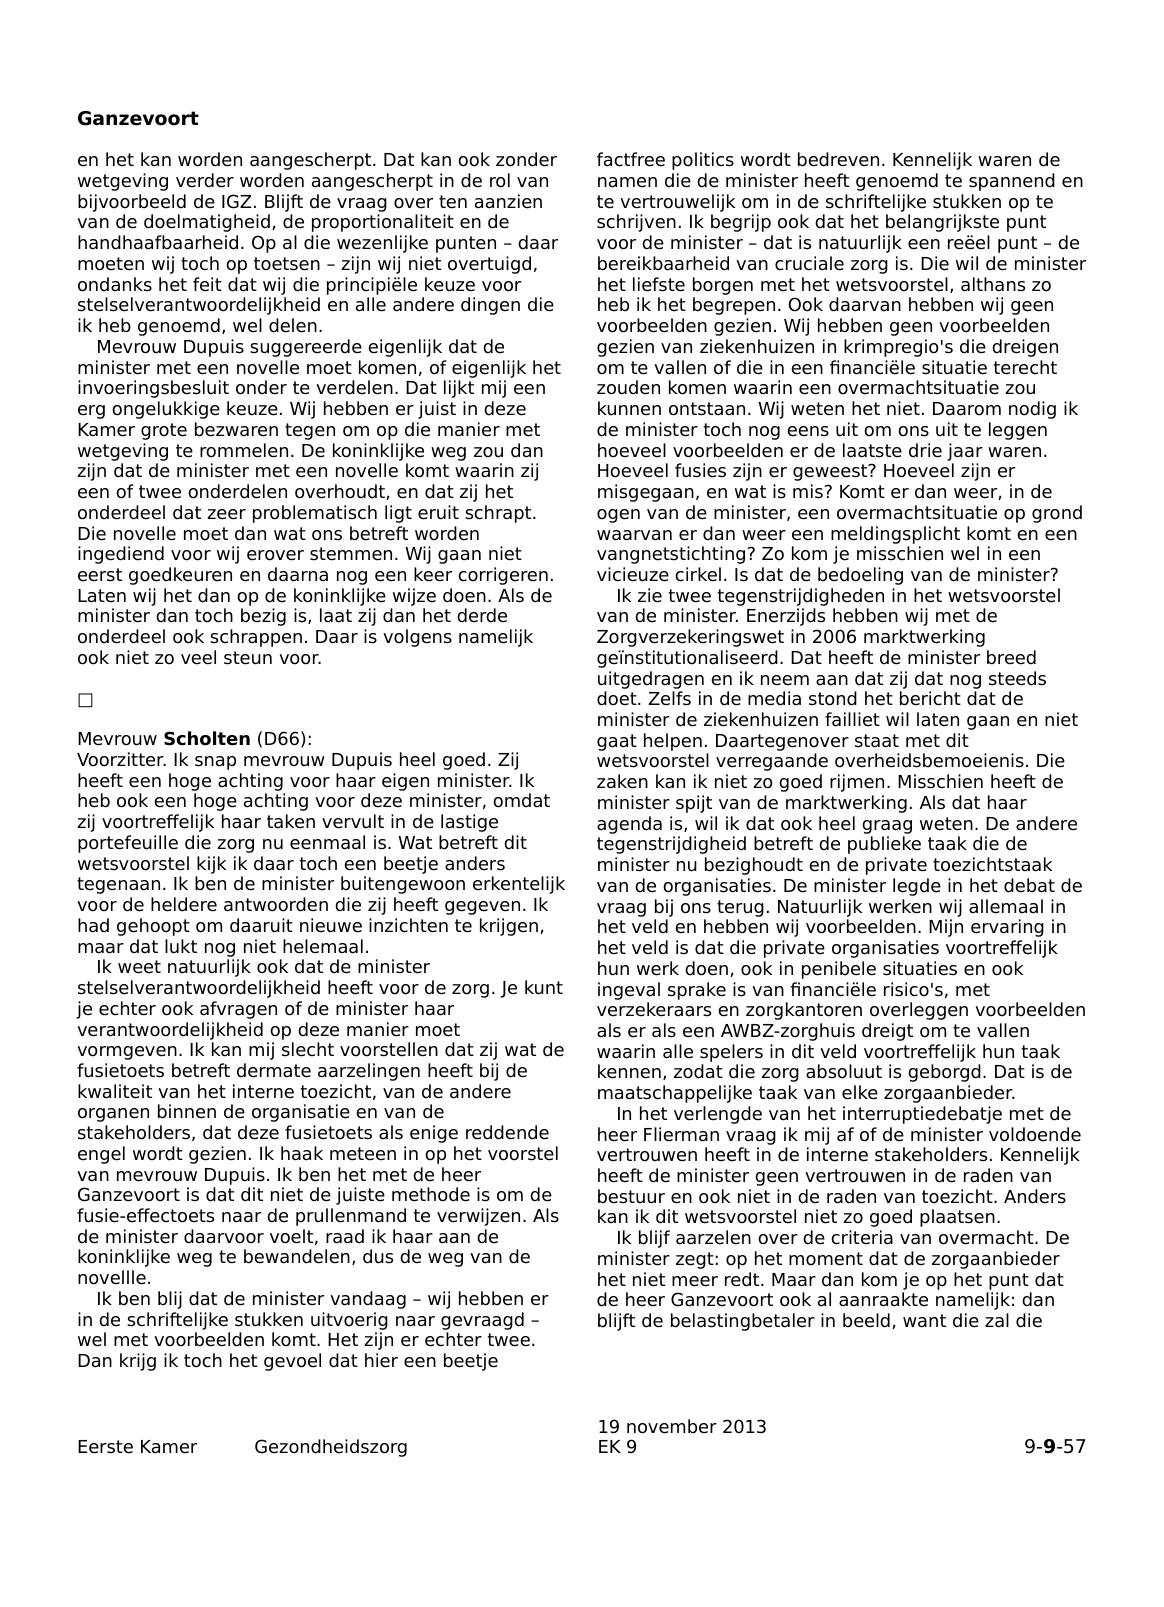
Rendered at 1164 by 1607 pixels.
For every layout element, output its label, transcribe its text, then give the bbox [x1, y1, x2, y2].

text In het verlengde van het interruptiedebatje met de heer Flierman vraag ik mij af of de minister voldoende vertrouwen heeft in de interne stakeholders. Kennelijk heeft de minister geen vertrouwen in de raden van bestuur en ook niet in de raden van toezicht. Anders kan ik dit wetsvoorstel niet zo goed plaatsen. [596, 1104, 1087, 1228]
text Ik weet natuurlijk ook dat de minister stelselverantwoordelijkheid heeft voor de zorg. Je kunt je echter ook afvragen of de minister haar verantwoordelijkheid op deze manier moet vormgeven. Ik kan mij slecht voorstellen dat zij wat de fusietoets betreft dermate aarzelingen heeft bij de kwaliteit van het interne toezicht, van de andere organen binnen de organisatie en van de stakeholders, dat deze fusietoets als enige reddende engel wordt gezien. Ik haak meteen in op het voorstel van mevrouw Dupuis. Ik ben het met de heer Ganzevoort is dat dit niet de juiste methode is om de fusie-effectoets naar de prullenmand te verwijzen. Als de minister daarvoor voelt, raad ik haar aan de koninklijke weg te bewandelen, dus de weg van de novellle. [77, 957, 567, 1289]
text Voorzitter. Ik snap mevrouw Dupuis heel goed. Zij heeft een hoge achting voor haar eigen minister. Ik heb ook een hoge achting voor deze minister, omdat zij voortreffelijk haar taken vervult in de lastige portefeuille die zorg nu eenmaal is. Wat betreft dit wetsvoorstel kijk ik daar toch een beetje anders tegenaan. Ik ben de minister buitengewoon erkentelijk voor de heldere antwoorden die zij heeft gegeven. Ik had gehoopt om daaruit nieuwe inzichten te krijgen, maar dat lukt nog niet helemaal. [77, 750, 567, 957]
text en het kan worden aangescherpt. Dat kan ook zonder wetgeving verder worden aangescherpt in de rol van bijvoorbeeld de IGZ. Blijft de vraag over ten aanzien van de doelmatigheid, de proportionaliteit en de handhaafbaarheid. Op al die wezenlijke punten – daar moeten wij toch op toetsen – zijn wij niet overtuigd, ondanks het feit dat wij die principiële keuze voor stelselverantwoordelijkheid en alle andere dingen die ik heb genoemd, wel delen. [77, 150, 567, 337]
text factfree politics wordt bedreven. Kennelijk waren de namen die de minister heeft genoemd te spannend en te vertrouwelijk om in de schriftelijke stukken op te schrijven. Ik begrijp ook dat het belangrijkste punt voor de minister – dat is natuurlijk een reëel punt – de bereikbaarheid van cruciale zorg is. Die wil de minister het liefste borgen met het wetsvoorstel, althans zo heb ik het begrepen. Ook daarvan hebben wij geen voorbeelden gezien. Wij hebben geen voorbeelden gezien van ziekenhuizen in krimpregio's die dreigen om te vallen of die in een financiële situatie terecht zouden komen waarin een overmachtsituatie zou kunnen ontstaan. Wij weten het niet. Daarom nodig ik de minister toch nog eens uit om ons uit te leggen hoeveel voorbeelden er de laatste drie jaar waren. Hoeveel fusies zijn er geweest? Hoeveel zijn er misgegaan, en wat is mis? Komt er dan weer, in de ogen van de minister, een overmachtsituatie op grond waarvan er dan weer een meldingsplicht komt en een vangnetstichting? Zo kom je misschien wel in een vicieuze cirkel. Is dat de bedoeling van de minister? [596, 150, 1087, 586]
text Ik blijf aarzelen over de criteria van overmacht. De minister zegt: op het moment dat de zorgaanbieder het niet meer redt. Maar dan kom je op het punt dat de heer Ganzevoort ook al aanraakte namelijk: dan blijft de belastingbetaler in beeld, want die zal die [596, 1228, 1087, 1332]
text Mevrouw Dupuis suggereerde eigenlijk dat de minister met een novelle moet komen, of eigenlijk het invoeringsbesluit onder te verdelen. Dat lijkt mij een erg ongelukkige keuze. Wij hebben er juist in deze Kamer grote bezwaren tegen om op die manier met wetgeving te rommelen. De koninklijke weg zou dan zijn dat de minister met een novelle komt waarin zij een of twee onderdelen overhoudt, en dat zij het onderdeel dat zeer problematisch ligt eruit schrapt. Die novelle moet dan wat ons betreft worden ingediend voor wij erover stemmen. Wij gaan niet eerst goedkeuren en daarna nog een keer corrigeren. Laten wij het dan op de koninklijke wijze doen. Als de minister dan toch bezig is, laat zij dan het derde onderdeel ook schrappen. Daar is volgens namelijk ook niet zo veel steun voor. [77, 337, 567, 668]
text □ [77, 688, 567, 709]
text Mevrouw Scholten (D66): [77, 729, 567, 750]
text Ik zie twee tegenstrijdigheden in het wetsvoorstel van de minister. Enerzijds hebben wij met de Zorgverzekeringswet in 2006 marktwerking geïnstitutionaliseerd. Dat heeft de minister breed uitgedragen en ik neem aan dat zij dat nog steeds doet. Zelfs in de media stond het bericht dat de minister de ziekenhuizen failliet wil laten gaan en niet gaat helpen. Daartegenover staat met dit wetsvoorstel verregaande overheidsbemoeienis. Die zaken kan ik niet zo goed rijmen. Misschien heeft de minister spijt van de marktwerking. Als dat haar agenda is, wil ik dat ook heel graag weten. De andere tegenstrijdigheid betreft de publieke taak die de minister nu bezighoudt en de private toezichtstaak van de organisaties. De minister legde in het debat de vraag bij ons terug. Natuurlijk werken wij allemaal in het veld en hebben wij voorbeelden. Mijn ervaring in het veld is dat die private organisaties voortreffelijk hun werk doen, ook in penibele situaties en ook ingeval sprake is van financiële risico's, met verzekeraars en zorgkantoren overleggen voorbeelden als er als een AWBZ-zorghuis dreigt om te vallen waarin alle spelers in dit veld voortreffelijk hun taak kennen, zodat die zorg absoluut is geborgd. Dat is de maatschappelijke taak van elke zorgaanbieder. [596, 586, 1087, 1104]
text Ik ben blij dat de minister vandaag – wij hebben er in de schriftelijke stukken uitvoerig naar gevraagd – wel met voorbeelden komt. Het zijn er echter twee. Dan krijg ik toch het gevoel dat hier een beetje [77, 1289, 567, 1372]
